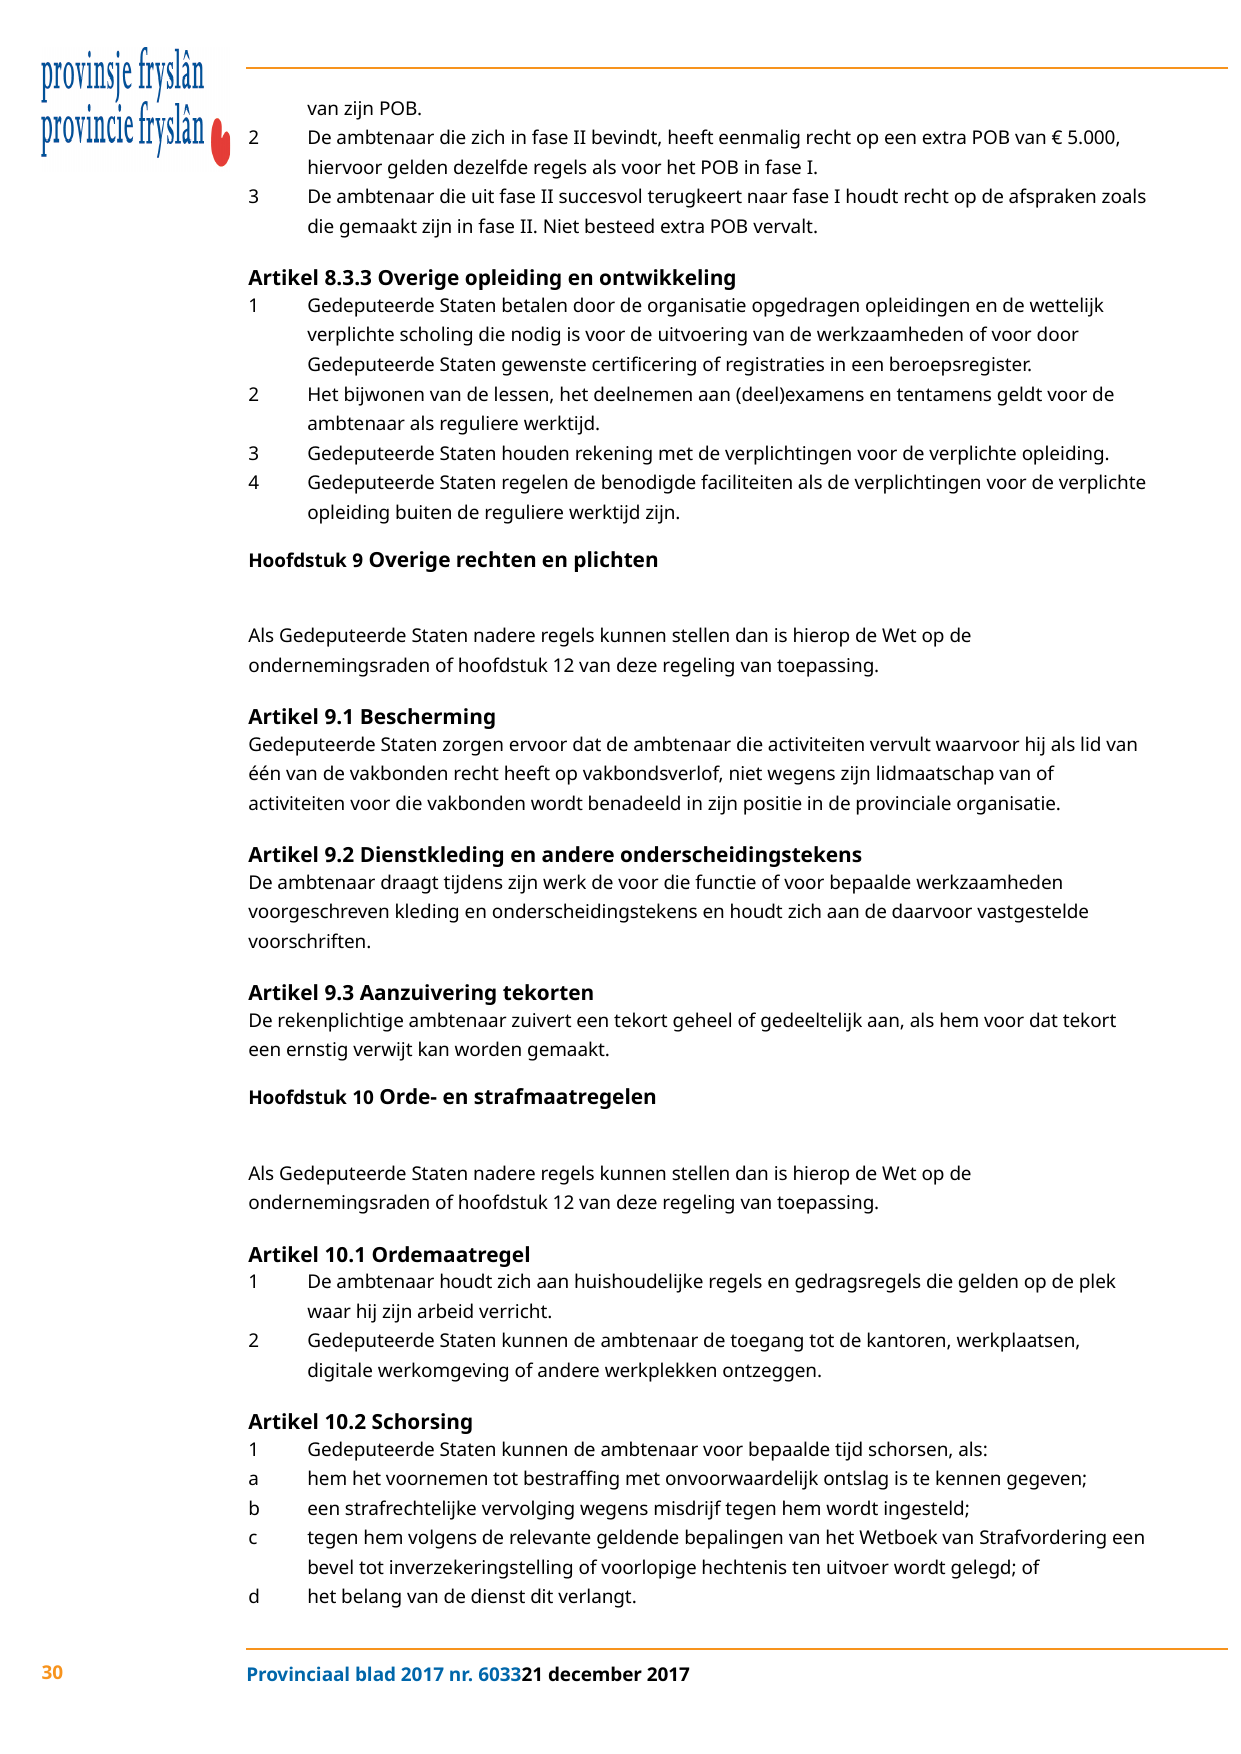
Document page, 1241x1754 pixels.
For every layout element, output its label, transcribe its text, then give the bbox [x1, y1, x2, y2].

list hem het voornemen tot bestraffing met onvoorwaardelijk ontslag is te kennen gegeven; [248, 1465, 1152, 1491]
list tegen hem volgens de relevante geldende bepalingen van het Wetboek van Strafvordering een bevel tot inverzekeringstelling of voorlopige hechtenis ten uitvoer wordt gelegd; of [248, 1524, 1152, 1580]
list Gedeputeerde Staten houden rekening met de verplichtingen voor de verplichte opleiding. [248, 440, 1152, 466]
text De ambtenaar draagt tijdens zijn werk de voor die functie of voor bepaalde werkzaamheden voorgeschreven kleding en onderscheidingstekens en houdt zich aan de daarvoor vastgestelde voorschriften. [248, 869, 1152, 954]
text Artikel 10.2 Schorsing [248, 1407, 1152, 1436]
text Artikel 9.2 Dienstkleding en andere onderscheidingstekens [248, 840, 1152, 869]
list De ambtenaar die uit fase II succesvol terugkeert naar fase I houdt recht op de afspraken zoals die gemaakt zijn in fase II. Niet besteed extra POB vervalt. [248, 183, 1152, 239]
list De ambtenaar die zich in fase II bevindt, heeft eenmalig recht op een extra POB van € 5.000, hiervoor gelden dezelfde regels als voor het POB in fase I. [248, 124, 1152, 180]
list De ambtenaar houdt zich aan huishoudelijke regels en gedragsregels die gelden op de plek waar hij zijn arbeid verricht. [248, 1268, 1152, 1323]
text Hoofdstuk 10 Orde- en strafmaatregelen [248, 1082, 1152, 1111]
list een strafrechtelijke vervolging wegens misdrijf tegen hem wordt ingesteld; [248, 1495, 1152, 1521]
text Hoofdstuk 9 Overige rechten en plichten [248, 545, 1152, 573]
list Gedeputeerde Staten betalen door de organisatie opgedragen opleidingen en de wettelijk verplichte scholing die nodig is voor de uitvoering van de werkzaamheden of voor door Gedeputeerde Staten gewenste certificering of registraties in een beroepsregister. [248, 292, 1152, 377]
text Artikel 9.1 Bescherming [248, 702, 1152, 731]
list Het bijwonen van de lessen, het deelnemen aan (deel)examens en tentamens geldt voor de ambtenaar als reguliere werktijd. [248, 381, 1152, 436]
list Gedeputeerde Staten kunnen de ambtenaar voor bepaalde tijd schorsen, als: [248, 1436, 1152, 1462]
text Gedeputeerde Staten zorgen ervoor dat de ambtenaar die activiteiten vervult waarvoor hij als lid van één van de vakbonden recht heeft op vakbondsverlof, niet wegens zijn lidmaatschap van of activiteiten voor die vakbonden wordt benadeeld in zijn positie in de provinciale organisatie. [248, 731, 1152, 816]
list Gedeputeerde Staten kunnen de ambtenaar de toegang tot de kantoren, werkplaatsen, digitale werkomgeving of andere werkplekken ontzeggen. [248, 1327, 1152, 1383]
picture [41, 47, 231, 172]
text Als Gedeputeerde Staten nadere regels kunnen stellen dan is hierop de Wet op de ondernemingsraden of hoofdstuk 12 van deze regeling van toepassing. [248, 1160, 1152, 1215]
text Als Gedeputeerde Staten nadere regels kunnen stellen dan is hierop de Wet op de ondernemingsraden of hoofdstuk 12 van deze regeling van toepassing. [248, 622, 1152, 678]
list van zijn POB. [248, 95, 1152, 121]
text De rekenplichtige ambtenaar zuivert een tekort geheel of gedeeltelijk aan, als hem voor dat tekort een ernstig verwijt kan worden gemaakt. [248, 1007, 1152, 1062]
list het belang van de dienst dit verlangt. [248, 1584, 1152, 1609]
text Artikel 8.3.3 Overige opleiding en ontwikkeling [248, 263, 1152, 292]
list Gedeputeerde Staten regelen de benodigde faciliteiten als de verplichtingen voor de verplichte opleiding buiten de reguliere werktijd zijn. [248, 469, 1152, 525]
text Artikel 10.1 Ordemaatregel [248, 1240, 1152, 1268]
text Artikel 9.3 Aanzuivering tekorten [248, 978, 1152, 1007]
